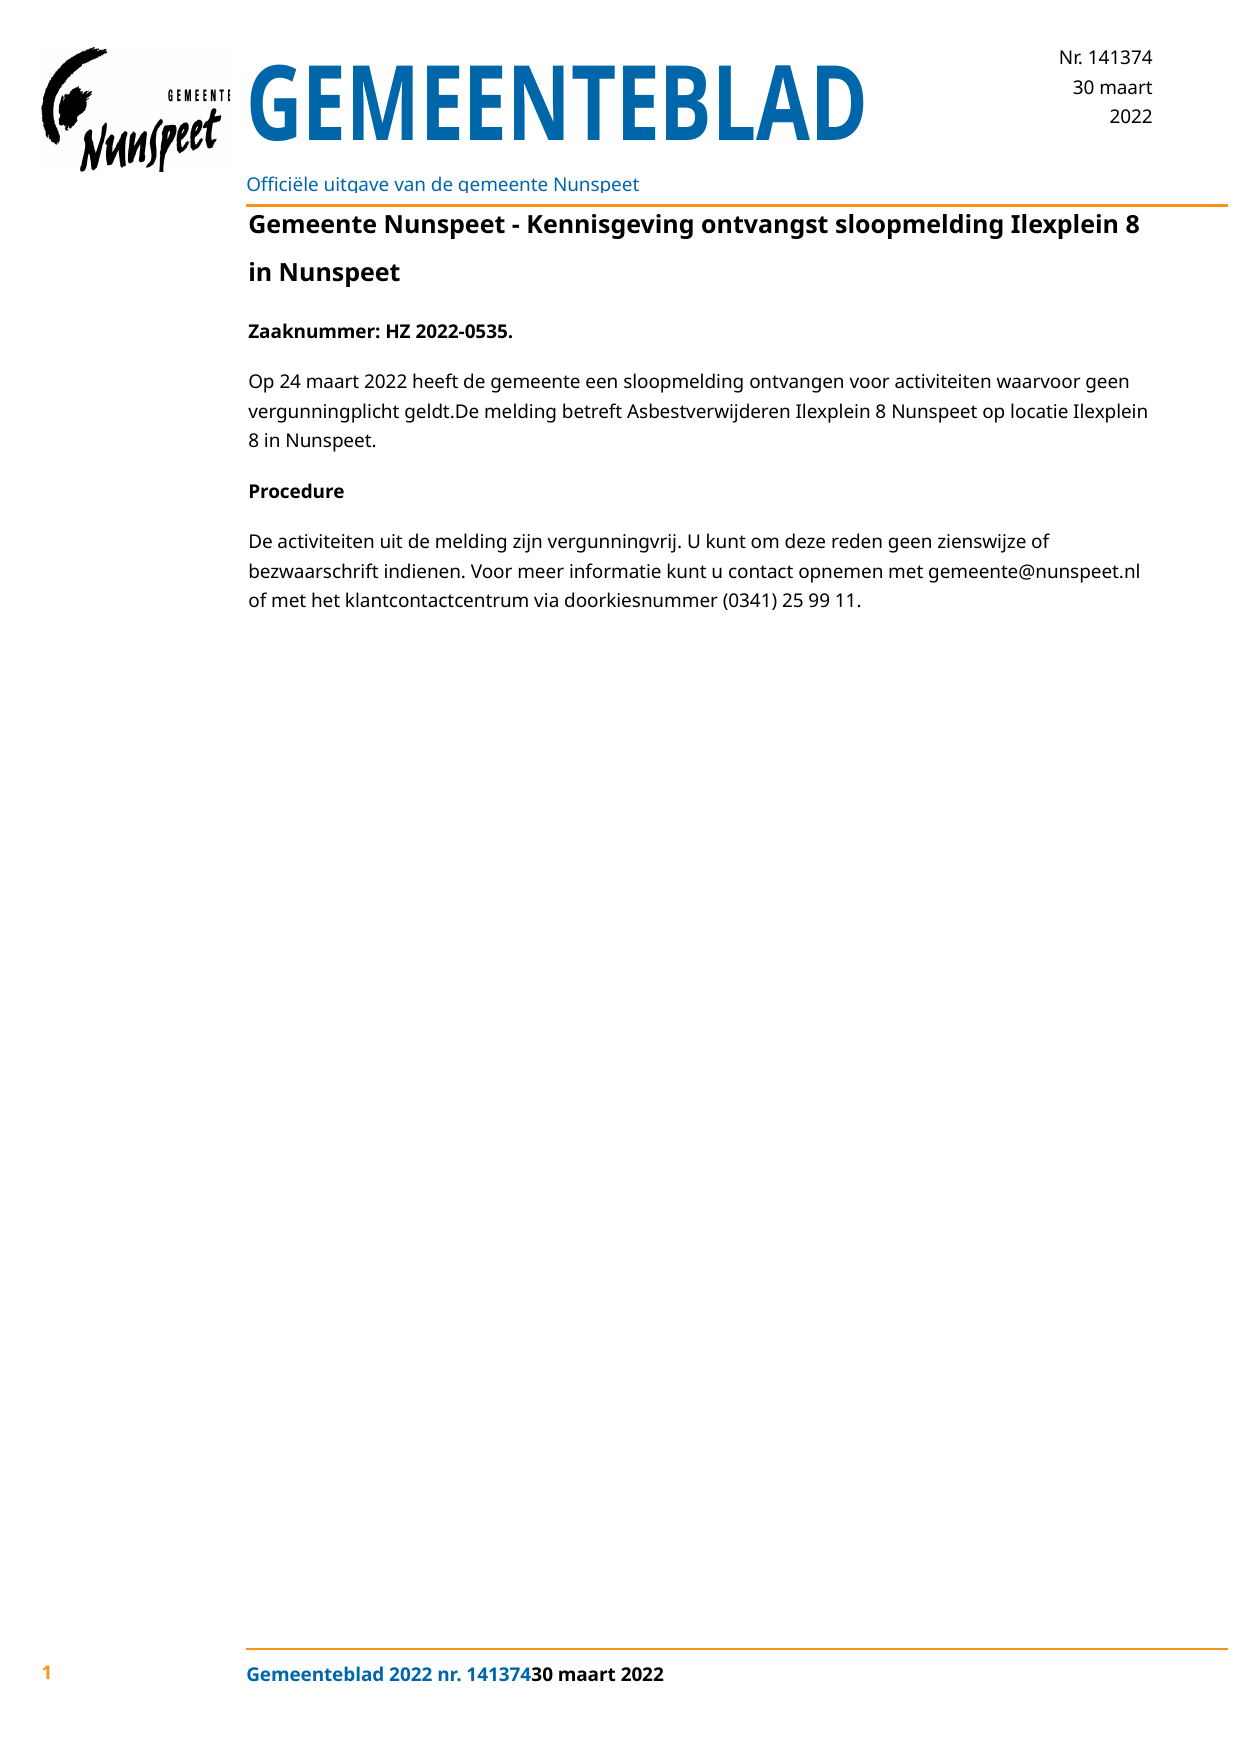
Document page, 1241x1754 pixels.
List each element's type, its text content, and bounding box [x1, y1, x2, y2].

text Procedure [248, 478, 1152, 504]
text Op 24 maart 2022 heeft de gemeente een sloopmelding ontvangen voor activiteiten waarvoor geen vergunningplicht geldt.De melding betreft Asbestverwijderen Ilexplein 8 Nunspeet op locatie Ilexplein 8 in Nunspeet. [248, 368, 1152, 453]
picture [41, 47, 231, 172]
text Zaaknummer: HZ 2022-0535. [248, 318, 1152, 344]
text De activiteiten uit de melding zijn vergunningvrij. U kunt om deze reden geen zienswijze of bezwaarschrift indienen. Voor meer informatie kunt u contact opnemen met gemeente@nunspeet.nl of met het klantcontactcentrum via doorkiesnummer (0341) 25 99 11. [248, 528, 1152, 613]
text Gemeente Nunspeet - Kennisgeving ontvangst sloopmelding Ilexplein 8 in Nunspeet [248, 207, 1152, 288]
